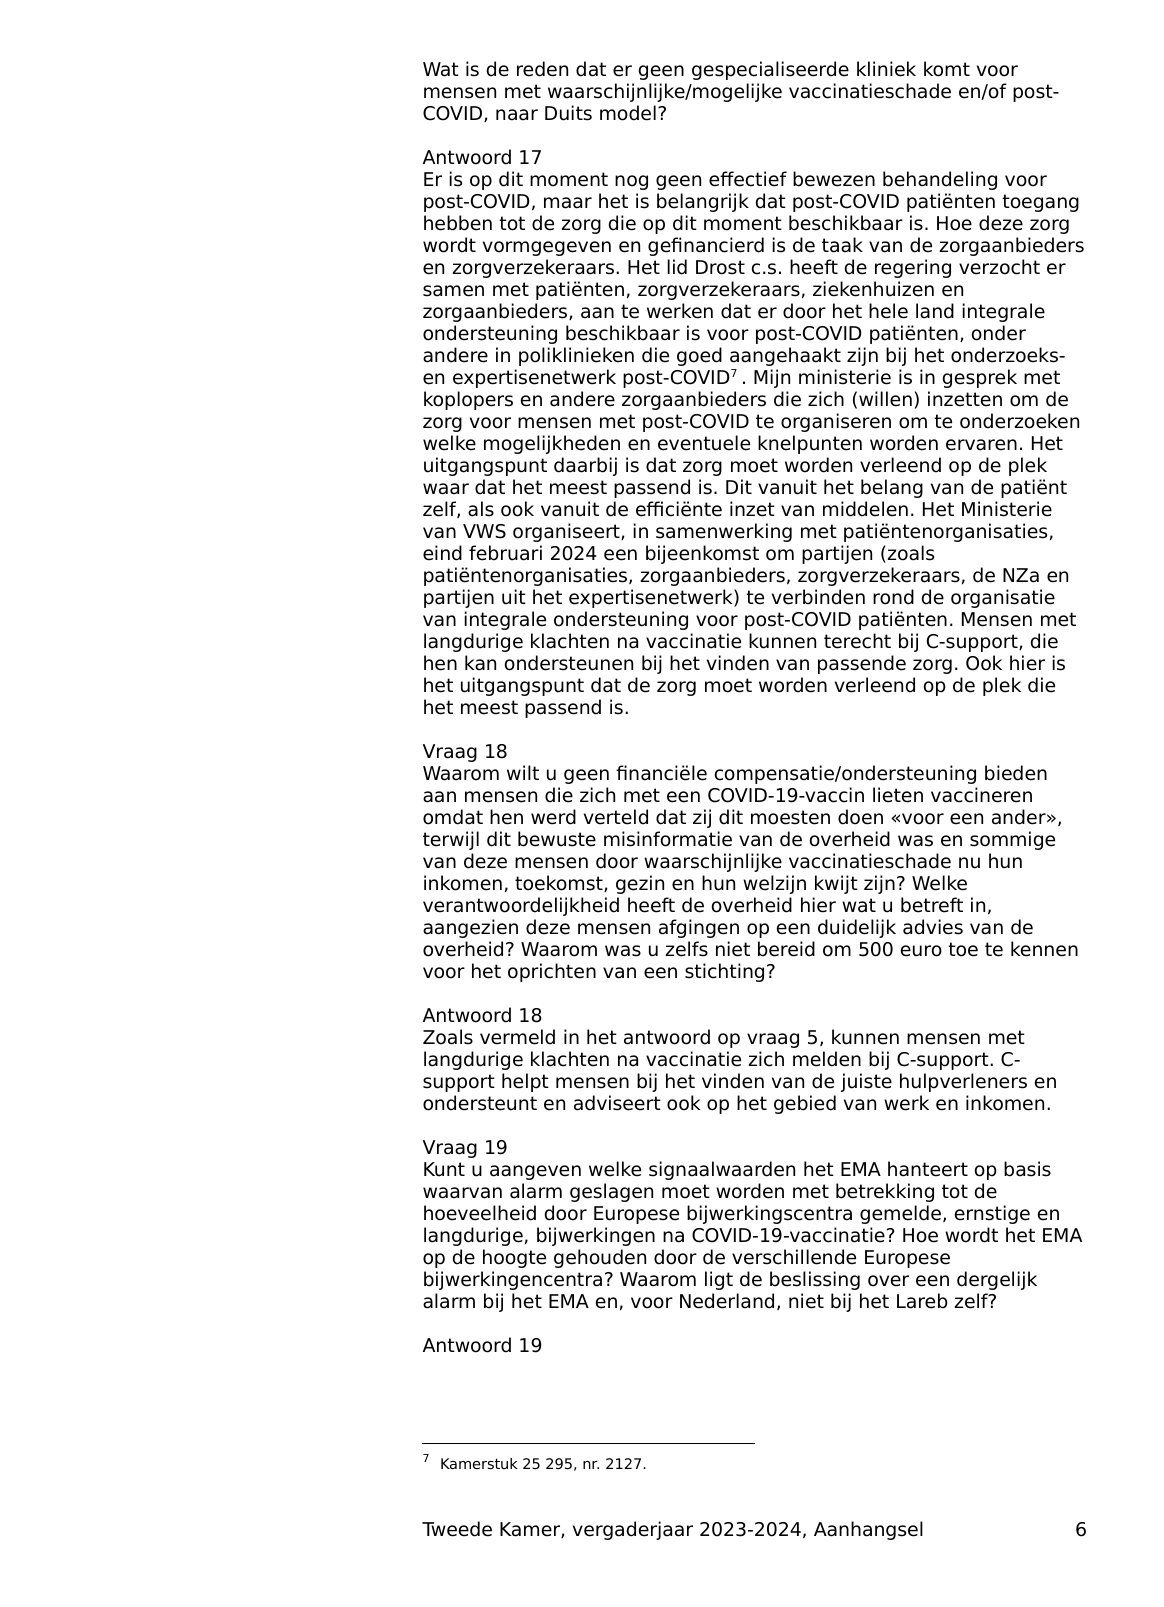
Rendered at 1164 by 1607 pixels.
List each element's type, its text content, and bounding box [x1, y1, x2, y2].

text Waarom wilt u geen financiële compensatie/ondersteuning bieden aan mensen die zich met een COVID-19-vaccin lieten vaccineren omdat hen werd verteld dat zij dit moesten doen «voor een ander», terwijl dit bewuste misinformatie van de overheid was en sommige van deze mensen door waarschijnlijke vaccinatieschade nu hun inkomen, toekomst, gezin en hun welzijn kwijt zijn? Welke verantwoordelijkheid heeft de overheid hier wat u betreft in, aangezien deze mensen afgingen op een duidelijk advies van de overheid? Waarom was u zelfs niet bereid om 500 euro toe te kennen voor het oprichten van een stichting? [422, 763, 1087, 983]
text Wat is de reden dat er geen gespecialiseerde kliniek komt voor mensen met waarschijnlijke/mogelijke vaccinatieschade en/of post-COVID, naar Duits model? [422, 59, 1087, 125]
text Antwoord 18 [422, 1005, 1087, 1027]
text Antwoord 19 [422, 1335, 1087, 1357]
text Vraag 18 [422, 741, 1087, 763]
text Kunt u aangeven welke signaalwaarden het EMA hanteert op basis waarvan alarm geslagen moet worden met betrekking tot de hoeveelheid door Europese bijwerkingscentra gemelde, ernstige en langdurige, bijwerkingen na COVID-19-vaccinatie? Hoe wordt het EMA op de hoogte gehouden door de verschillende Europese bijwerkingencentra? Waarom ligt de beslissing over een dergelijk alarm bij het EMA en, voor Nederland, niet bij het Lareb zelf? [422, 1159, 1087, 1313]
text Zoals vermeld in het antwoord op vraag 5, kunnen mensen met langdurige klachten na vaccinatie zich melden bij C-support. C-support helpt mensen bij het vinden van de juiste hulpverleners en ondersteunt en adviseert ook op het gebied van werk en inkomen. [422, 1027, 1087, 1115]
text Vraag 19 [422, 1137, 1087, 1159]
text Er is op dit moment nog geen effectief bewezen behandeling voor post-COVID, maar het is belangrijk dat post-COVID patiënten toegang hebben tot de zorg die op dit moment beschikbaar is. Hoe deze zorg wordt vormgegeven en gefinancierd is de taak van de zorgaanbieders en zorgverzekeraars. Het lid Drost c.s. heeft de regering verzocht er samen met patiënten, zorgverzekeraars, ziekenhuizen en zorgaanbieders, aan te werken dat er door het hele land integrale ondersteuning beschikbaar is voor post-COVID patiënten, onder andere in poliklinieken die goed aangehaakt zijn bij het onderzoeks- en expertisenetwerk post-COVID. Mijn ministerie is in gesprek met koplopers en andere zorgaanbieders die zich (willen) inzetten om de zorg voor mensen met post-COVID te organiseren om te onderzoeken welke mogelijkheden en eventuele knelpunten worden ervaren. Het uitgangspunt daarbij is dat zorg moet worden verleend op de plek waar dat het meest passend is. Dit vanuit het belang van de patiënt zelf, als ook vanuit de efficiënte inzet van middelen. Het Ministerie van VWS organiseert, in samenwerking met patiëntenorganisaties, eind februari 2024 een bijeenkomst om partijen (zoals patiëntenorganisaties, zorgaanbieders, zorgverzekeraars, de NZa en partijen uit het expertisenetwerk) te verbinden rond de organisatie van integrale ondersteuning voor post-COVID patiënten. Mensen met langdurige klachten na vaccinatie kunnen terecht bij C-support, die hen kan ondersteunen bij het vinden van passende zorg. Ook hier is het uitgangspunt dat de zorg moet worden verleend op de plek die het meest passend is. [422, 169, 1087, 719]
text Antwoord 17 [422, 147, 1087, 169]
text Kamerstuk 25 295, nr. 2127. [422, 1452, 1087, 1474]
